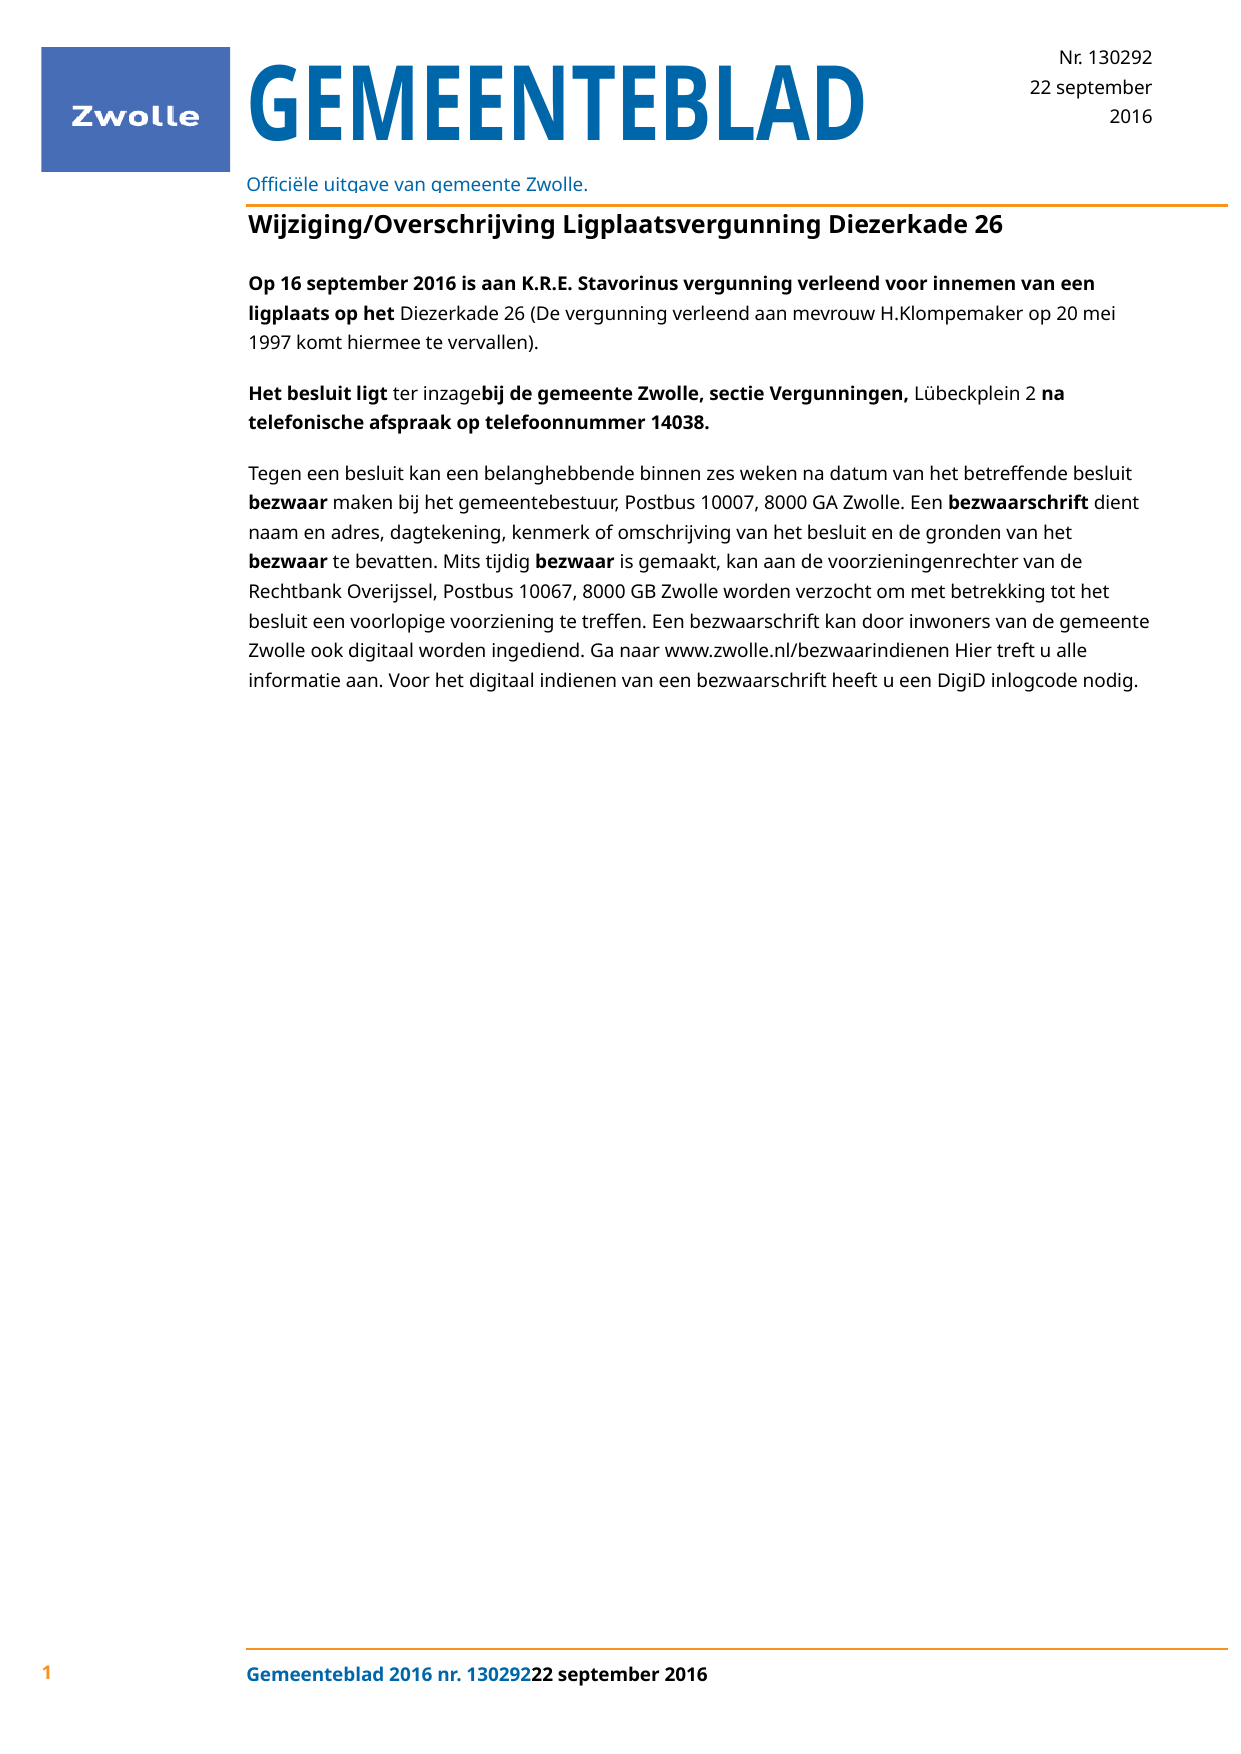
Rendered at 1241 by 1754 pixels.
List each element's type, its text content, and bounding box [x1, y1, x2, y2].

picture [41, 47, 231, 172]
text Tegen een besluit kan een belanghebbende binnen zes weken na datum van het betreffende besluit bezwaar maken bij het gemeentebestuur, Postbus 10007, 8000 GA Zwolle. Een bezwaarschrift dient naam en adres, dagtekening, kenmerk of omschrijving van het besluit en de gronden van het bezwaar te bevatten. Mits tijdig bezwaar is gemaakt, kan aan de voorzieningenrechter van de Rechtbank Overijssel, Postbus 10067, 8000 GB Zwolle worden verzocht om met betrekking tot het besluit een voorlopige voorziening te treffen. Een bezwaarschrift kan door inwoners van de gemeente Zwolle ook digitaal worden ingediend. Ga naar www.zwolle.nl/bezwaarindienen Hier treft u alle informatie aan. Voor het digitaal indienen van een bezwaarschrift heeft u een DigiD inlogcode nodig. [248, 460, 1152, 693]
text Op 16 september 2016 is aan K.R.E. Stavorinus vergunning verleend voor innemen van een ligplaats op het Diezerkade 26 (De vergunning verleend aan mevrouw H.Klompemaker op 20 mei 1997 komt hiermee te vervallen). [248, 270, 1152, 355]
text Wijziging/Overschrijving Ligplaatsvergunning Diezerkade 26 [248, 207, 1152, 241]
text Het besluit ligt ter inzagebij de gemeente Zwolle, sectie Vergunningen, Lübeckplein 2 na telefonische afspraak op telefoonnummer 14038. [248, 380, 1152, 435]
